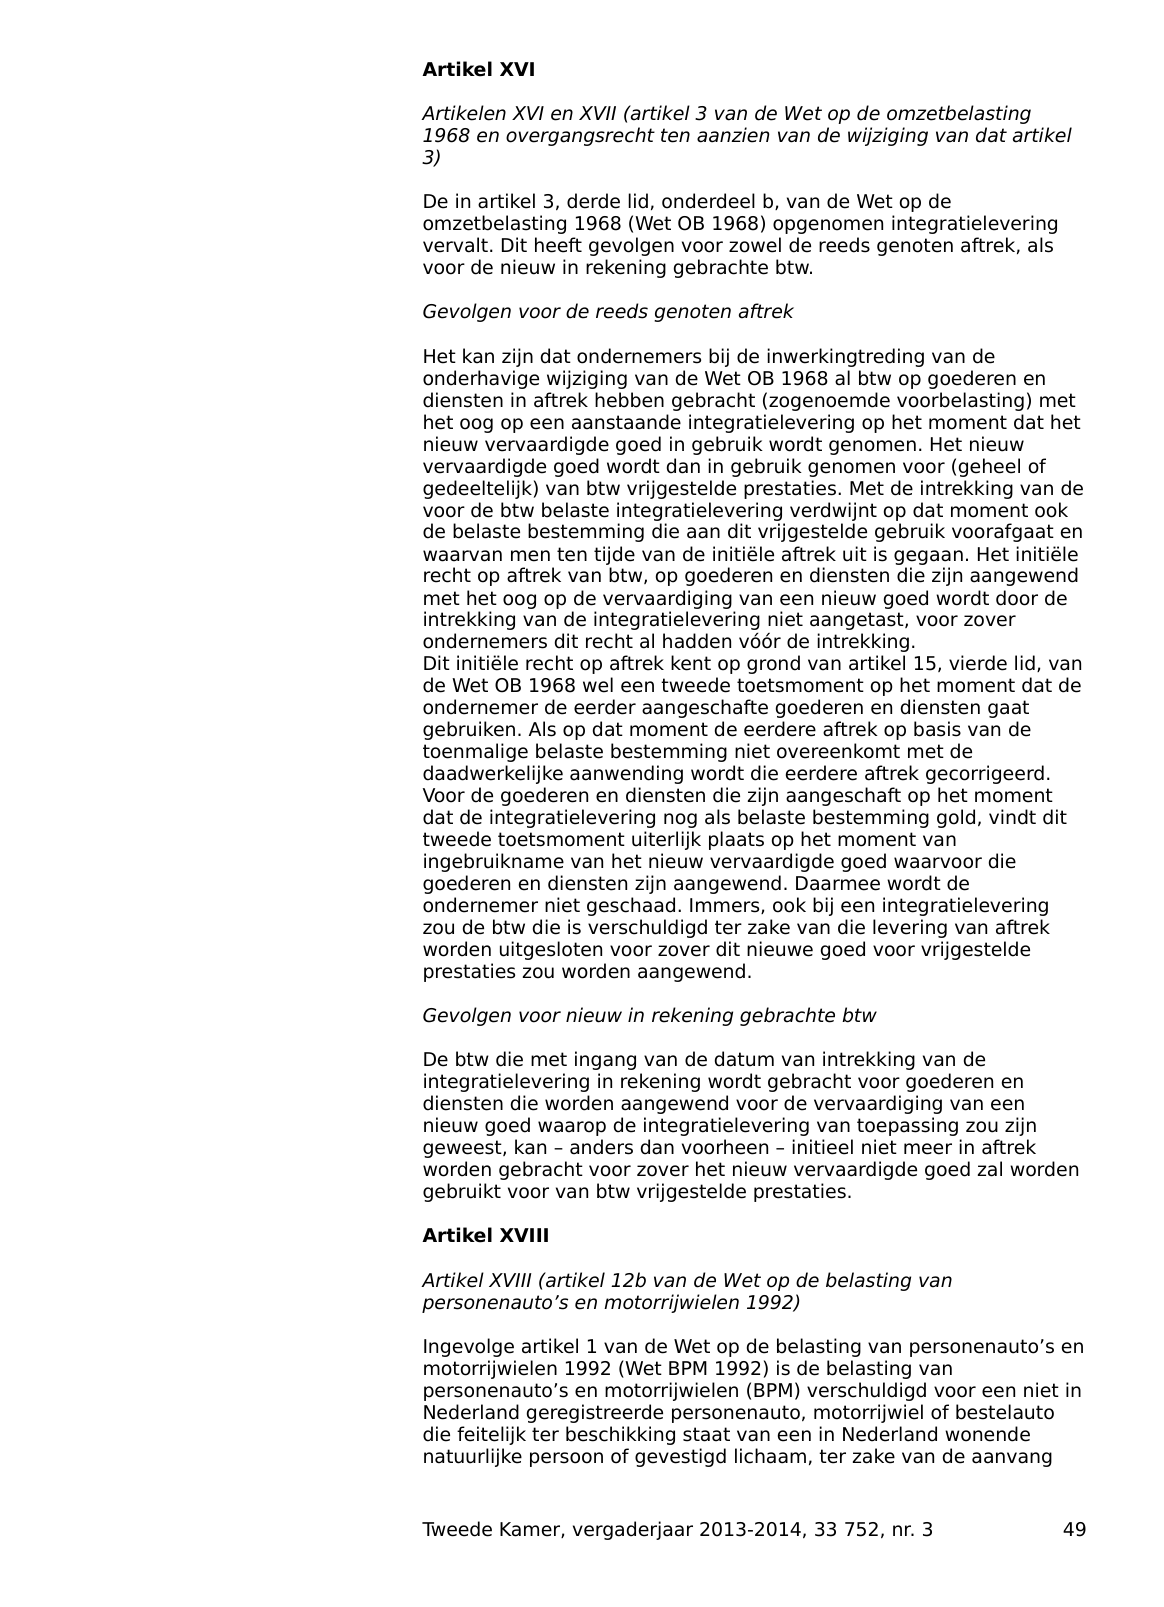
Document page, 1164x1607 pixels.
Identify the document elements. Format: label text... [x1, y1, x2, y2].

subtitle Artikel XVIII (artikel 12b van de Wet op de belasting van personenauto’s en motorrijwielen 1992) [422, 1269, 1087, 1313]
text De in artikel 3, derde lid, onderdeel b, van de Wet op de omzetbelasting 1968 (Wet OB 1968) opgenomen integratielevering vervalt. Dit heeft gevolgen voor zowel de reeds genoten aftrek, als voor de nieuw in rekening gebrachte btw. [422, 191, 1087, 279]
subtitle Gevolgen voor nieuw in rekening gebrachte btw [422, 1005, 1087, 1027]
subtitle Gevolgen voor de reeds genoten aftrek [422, 301, 1087, 323]
subtitle Artikel XVIII [422, 1225, 1087, 1247]
subtitle Artikelen XVI en XVII (artikel 3 van de Wet op de omzetbelasting 1968 en overgangsrecht ten aanzien van de wijziging van dat artikel 3) [422, 103, 1087, 169]
text De btw die met ingang van de datum van intrekking van de integratielevering in rekening wordt gebracht voor goederen en diensten die worden aangewend voor de vervaardiging van een nieuw goed waarop de integratielevering van toepassing zou zijn geweest, kan – anders dan voorheen – initieel niet meer in aftrek worden gebracht voor zover het nieuw vervaardigde goed zal worden gebruikt voor van btw vrijgestelde prestaties. [422, 1049, 1087, 1203]
text Ingevolge artikel 1 van de Wet op de belasting van personenauto’s en motorrijwielen 1992 (Wet BPM 1992) is de belasting van personenauto’s en motorrijwielen (BPM) verschuldigd voor een niet in Nederland geregistreerde personenauto, motorrijwiel of bestelauto die feitelijk ter beschikking staat van een in Nederland wonende natuurlijke persoon of gevestigd lichaam, ter zake van de aanvang [422, 1336, 1087, 1468]
subtitle Artikel XVI [422, 59, 1087, 81]
text Het kan zijn dat ondernemers bij de inwerkingtreding van de onderhavige wijziging van de Wet OB 1968 al btw op goederen en diensten in aftrek hebben gebracht (zogenoemde voorbelasting) met het oog op een aanstaande integratielevering op het moment dat het nieuw vervaardigde goed in gebruik wordt genomen. Het nieuw vervaardigde goed wordt dan in gebruik genomen voor (geheel of gedeeltelijk) van btw vrijgestelde prestaties. Met de intrekking van de voor de btw belaste integratielevering verdwijnt op dat moment ook de belaste bestemming die aan dit vrijgestelde gebruik voorafgaat en waarvan men ten tijde van de initiële aftrek uit is gegaan. Het initiële recht op aftrek van btw, op goederen en diensten die zijn aangewend met het oog op de vervaardiging van een nieuw goed wordt door de intrekking van de integratielevering niet aangetast, voor zover ondernemers dit recht al hadden vóór de intrekking. [422, 346, 1087, 653]
text Dit initiële recht op aftrek kent op grond van artikel 15, vierde lid, van de Wet OB 1968 wel een tweede toetsmoment op het moment dat de ondernemer de eerder aangeschafte goederen en diensten gaat gebruiken. Als op dat moment de eerdere aftrek op basis van de toenmalige belaste bestemming niet overeenkomt met de daadwerkelijke aanwending wordt die eerdere aftrek gecorrigeerd. Voor de goederen en diensten die zijn aangeschaft op het moment dat de integratielevering nog als belaste bestemming gold, vindt dit tweede toetsmoment uiterlijk plaats op het moment van ingebruikname van het nieuw vervaardigde goed waarvoor die goederen en diensten zijn aangewend. Daarmee wordt de ondernemer niet geschaad. Immers, ook bij een integratielevering zou de btw die is verschuldigd ter zake van die levering van aftrek worden uitgesloten voor zover dit nieuwe goed voor vrijgestelde prestaties zou worden aangewend. [422, 653, 1087, 983]
